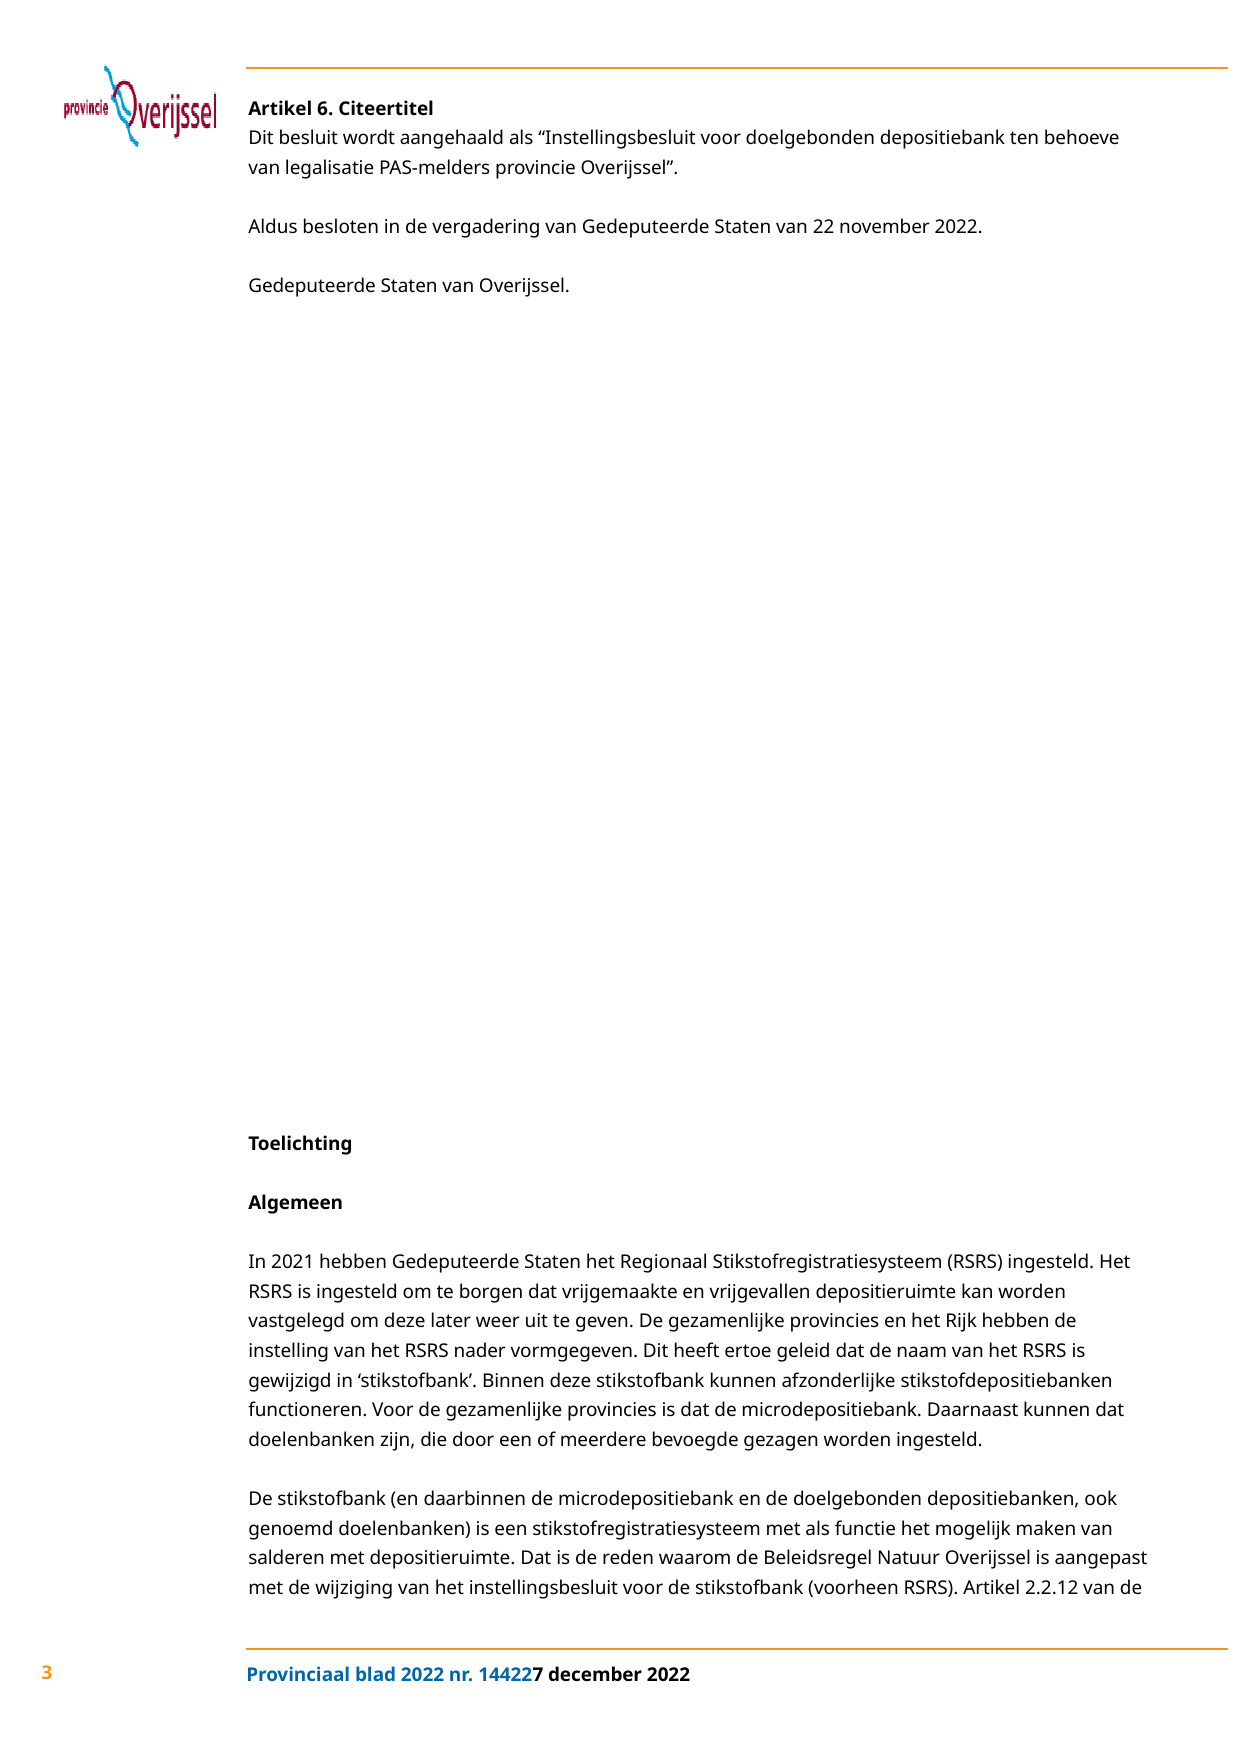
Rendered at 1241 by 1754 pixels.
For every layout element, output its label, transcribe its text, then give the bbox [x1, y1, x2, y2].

text Gedeputeerde Staten van Overijssel. [248, 272, 1152, 298]
text In 2021 hebben Gedeputeerde Staten het Regionaal Stikstofregistratiesysteem (RSRS) ingesteld. Het RSRS is ingesteld om te borgen dat vrijgemaakte en vrijgevallen depositieruimte kan worden vastgelegd om deze later weer uit te geven. De gezamenlijke provincies en het Rijk hebben de instelling van het RSRS nader vormgegeven. Dit heeft ertoe geleid dat de naam van het RSRS is gewijzigd in ‘stikstofbank’. Binnen deze stikstofbank kunnen afzonderlijke stikstofdepositiebanken functioneren. Voor de gezamenlijke provincies is dat de microdepositiebank. Daarnaast kunnen dat doelenbanken zijn, die door een of meerdere bevoegde gezagen worden ingesteld. [248, 1248, 1152, 1452]
text Artikel 6. Citeertitel [248, 95, 1152, 121]
text Dit besluit wordt aangehaald als “Instellingsbesluit voor doelgebonden depositiebank ten behoeve van legalisatie PAS-melders provincie Overijssel”. [248, 124, 1152, 180]
text Algemeen [248, 1189, 1152, 1215]
text De stikstofbank (en daarbinnen de microdepositiebank en de doelgebonden depositiebanken, ook genoemd doelenbanken) is een stikstofregistratiesysteem met als functie het mogelijk maken van salderen met depositieruimte. Dat is de reden waarom de Beleidsregel Natuur Overijssel is aangepast met de wijziging van het instellingsbesluit voor de stikstofbank (voorheen RSRS). Artikel 2.2.12 van de [248, 1485, 1152, 1600]
picture [41, 47, 231, 172]
text Aldus besloten in de vergadering van Gedeputeerde Staten van 22 november 2022. [248, 213, 1152, 239]
text Toelichting [248, 1130, 1152, 1156]
